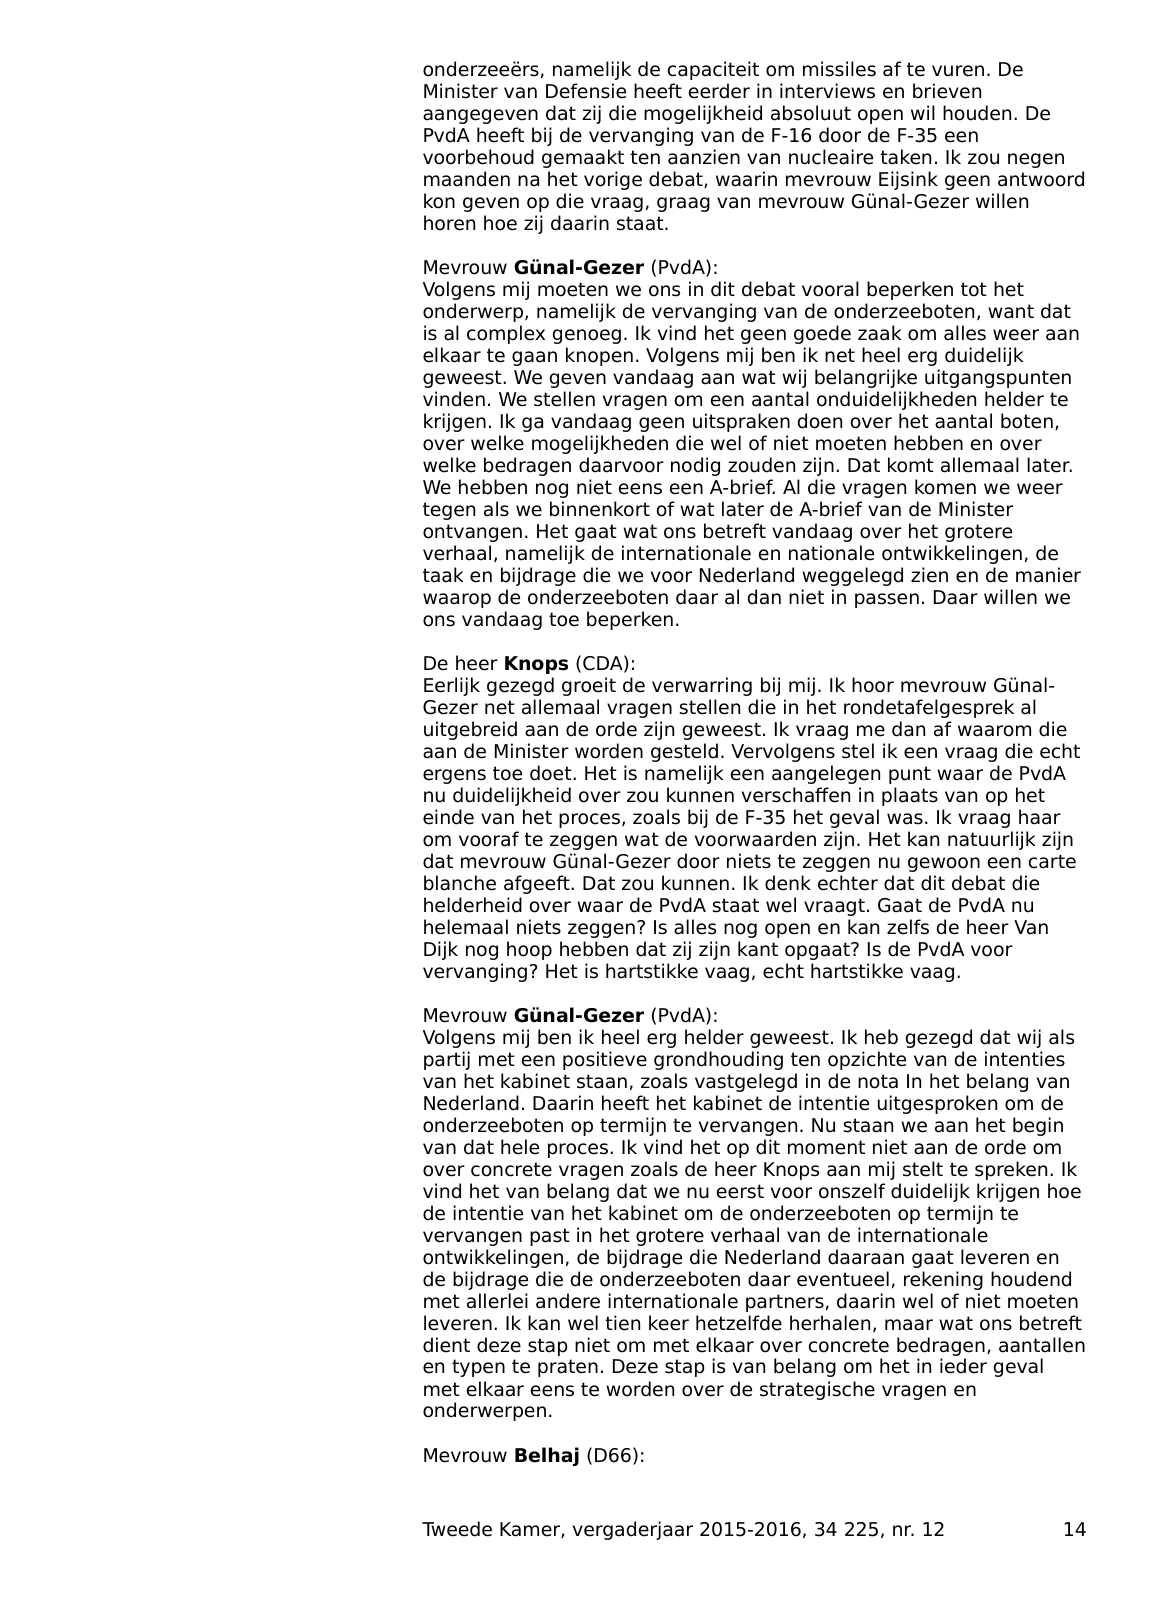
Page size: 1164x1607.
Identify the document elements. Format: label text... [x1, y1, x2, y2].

text Mevrouw Günal-Gezer (PvdA): [422, 257, 1087, 279]
text Mevrouw Günal-Gezer (PvdA): [422, 1005, 1087, 1027]
text Volgens mij ben ik heel erg helder geweest. Ik heb gezegd dat wij als partij met een positieve grondhouding ten opzichte van de intenties van het kabinet staan, zoals vastgelegd in de nota In het belang van Nederland. Daarin heeft het kabinet de intentie uitgesproken om de onderzeeboten op termijn te vervangen. Nu staan we aan het begin van dat hele proces. Ik vind het op dit moment niet aan de orde om over concrete vragen zoals de heer Knops aan mij stelt te spreken. Ik vind het van belang dat we nu eerst voor onszelf duidelijk krijgen hoe de intentie van het kabinet om de onderzeeboten op termijn te vervangen past in het grotere verhaal van de internationale ontwikkelingen, de bijdrage die Nederland daaraan gaat leveren en de bijdrage die de onderzeeboten daar eventueel, rekening houdend met allerlei andere internationale partners, daarin wel of niet moeten leveren. Ik kan wel tien keer hetzelfde herhalen, maar wat ons betreft dient deze stap niet om met elkaar over concrete bedragen, aantallen en typen te praten. Deze stap is van belang om het in ieder geval met elkaar eens te worden over de strategische vragen en onderwerpen. [422, 1027, 1087, 1422]
text Volgens mij moeten we ons in dit debat vooral beperken tot het onderwerp, namelijk de vervanging van de onderzeeboten, want dat is al complex genoeg. Ik vind het geen goede zaak om alles weer aan elkaar te gaan knopen. Volgens mij ben ik net heel erg duidelijk geweest. We geven vandaag aan wat wij belangrijke uitgangspunten vinden. We stellen vragen om een aantal onduidelijkheden helder te krijgen. Ik ga vandaag geen uitspraken doen over het aantal boten, over welke mogelijkheden die wel of niet moeten hebben en over welke bedragen daarvoor nodig zouden zijn. Dat komt allemaal later. We hebben nog niet eens een A-brief. Al die vragen komen we weer tegen als we binnenkort of wat later de A-brief van de Minister ontvangen. Het gaat wat ons betreft vandaag over het grotere verhaal, namelijk de internationale en nationale ontwikkelingen, de taak en bijdrage die we voor Nederland weggelegd zien en de manier waarop de onderzeeboten daar al dan niet in passen. Daar willen we ons vandaag toe beperken. [422, 279, 1087, 631]
text Eerlijk gezegd groeit de verwarring bij mij. Ik hoor mevrouw Günal-Gezer net allemaal vragen stellen die in het rondetafelgesprek al uitgebreid aan de orde zijn geweest. Ik vraag me dan af waarom die aan de Minister worden gesteld. Vervolgens stel ik een vraag die echt ergens toe doet. Het is namelijk een aangelegen punt waar de PvdA nu duidelijkheid over zou kunnen verschaffen in plaats van op het einde van het proces, zoals bij de F-35 het geval was. Ik vraag haar om vooraf te zeggen wat de voorwaarden zijn. Het kan natuurlijk zijn dat mevrouw Günal-Gezer door niets te zeggen nu gewoon een carte blanche afgeeft. Dat zou kunnen. Ik denk echter dat dit debat die helderheid over waar de PvdA staat wel vraagt. Gaat de PvdA nu helemaal niets zeggen? Is alles nog open en kan zelfs de heer Van Dijk nog hoop hebben dat zij zijn kant opgaat? Is de PvdA voor vervanging? Het is hartstikke vaag, echt hartstikke vaag. [422, 675, 1087, 983]
text De heer Knops (CDA): [422, 653, 1087, 675]
text onderzeeërs, namelijk de capaciteit om missiles af te vuren. De Minister van Defensie heeft eerder in interviews en brieven aangegeven dat zij die mogelijkheid absoluut open wil houden. De PvdA heeft bij de vervanging van de F-16 door de F-35 een voorbehoud gemaakt ten aanzien van nucleaire taken. Ik zou negen maanden na het vorige debat, waarin mevrouw Eijsink geen antwoord kon geven op die vraag, graag van mevrouw Günal-Gezer willen horen hoe zij daarin staat. [422, 59, 1087, 235]
text Mevrouw Belhaj (D66): [422, 1444, 1087, 1467]
